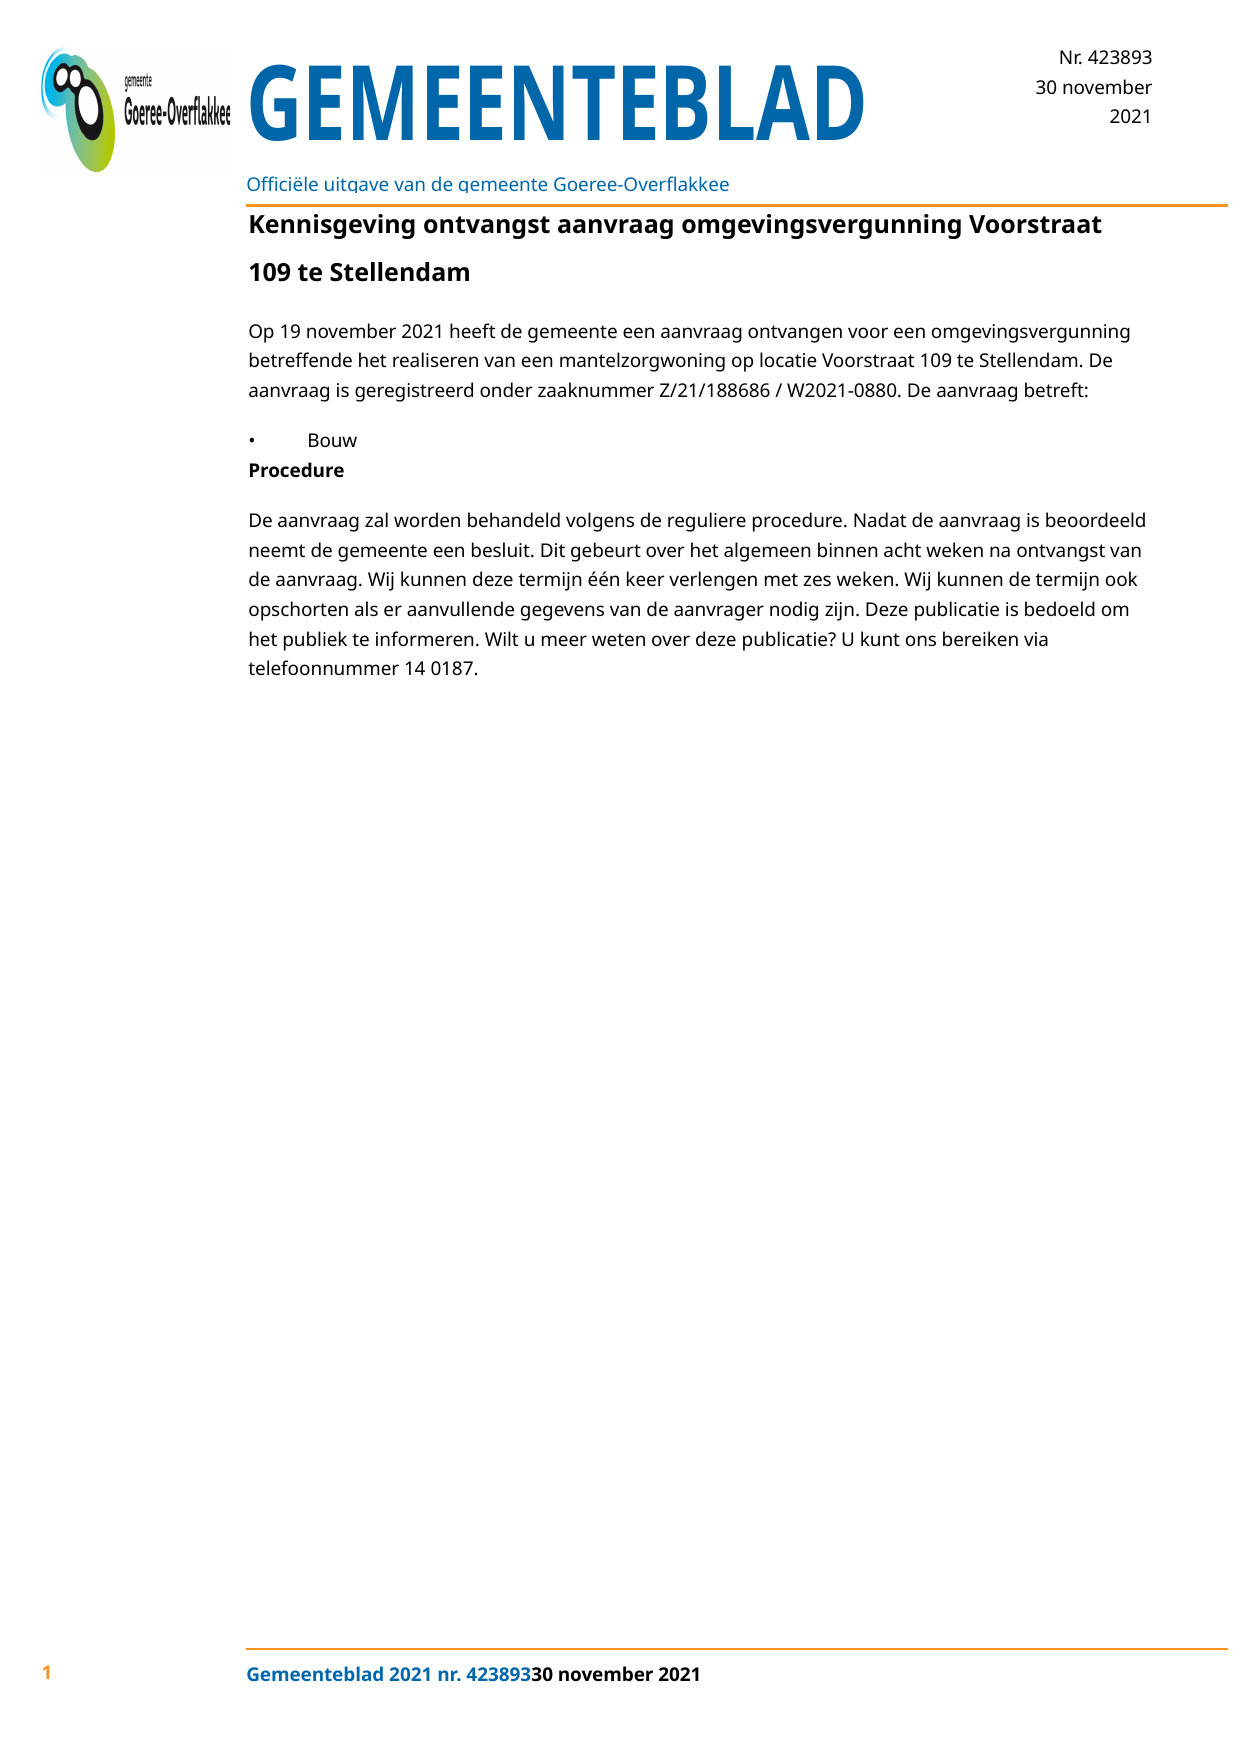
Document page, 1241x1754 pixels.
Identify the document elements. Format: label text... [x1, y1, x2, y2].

text Procedure [248, 457, 1152, 483]
list Bouw [248, 427, 1152, 453]
text Kennisgeving ontvangst aanvraag omgevingsvergunning Voorstraat 109 te Stellendam [248, 207, 1152, 288]
text De aanvraag zal worden behandeld volgens de reguliere procedure. Nadat de aanvraag is beoordeeld neemt de gemeente een besluit. Dit gebeurt over het algemeen binnen acht weken na ontvangst van de aanvraag. Wij kunnen deze termijn één keer verlengen met zes weken. Wij kunnen de termijn ook opschorten als er aanvullende gegevens van de aanvrager nodig zijn. Deze publicatie is bedoeld om het publiek te informeren. Wilt u meer weten over deze publicatie? U kunt ons bereiken via telefoonnummer 14 0187. [248, 507, 1152, 681]
picture [41, 47, 231, 172]
text Op 19 november 2021 heeft de gemeente een aanvraag ontvangen voor een omgevingsvergunning betreffende het realiseren van een mantelzorgwoning op locatie Voorstraat 109 te Stellendam. De aanvraag is geregistreerd onder zaaknummer Z/21/188686 / W2021-0880. De aanvraag betreft: [248, 318, 1152, 403]
